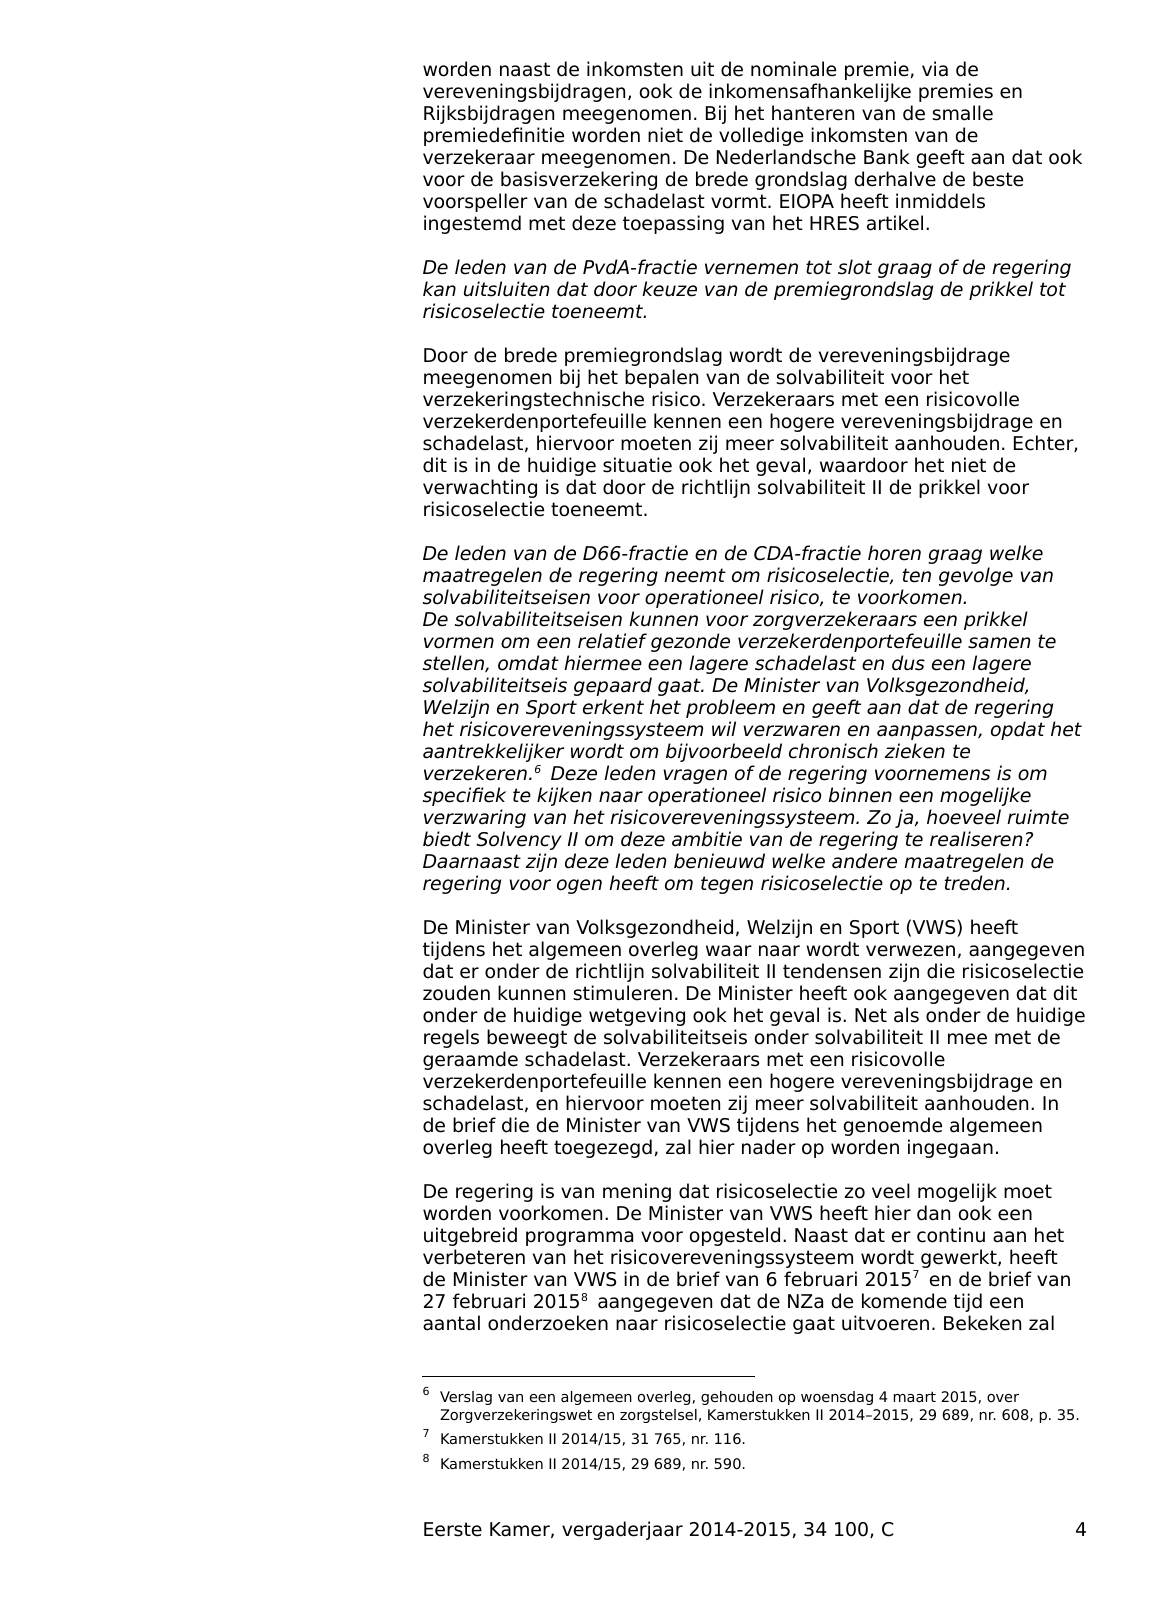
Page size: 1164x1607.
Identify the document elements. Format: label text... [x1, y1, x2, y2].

text De Minister van Volksgezondheid, Welzijn en Sport (VWS) heeft tijdens het algemeen overleg waar naar wordt verwezen, aangegeven dat er onder de richtlijn solvabiliteit II tendensen zijn die risicoselectie zouden kunnen stimuleren. De Minister heeft ook aangegeven dat dit onder de huidige wetgeving ook het geval is. Net als onder de huidige regels beweegt de solvabiliteitseis onder solvabiliteit II mee met de geraamde schadelast. Verzekeraars met een risicovolle verzekerdenportefeuille kennen een hogere vereveningsbijdrage en schadelast, en hiervoor moeten zij meer solvabiliteit aanhouden. In de brief die de Minister van VWS tijdens het genoemde algemeen overleg heeft toegezegd, zal hier nader op worden ingegaan. [422, 917, 1087, 1159]
text De regering is van mening dat risicoselectie zo veel mogelijk moet worden voorkomen. De Minister van VWS heeft hier dan ook een uitgebreid programma voor opgesteld. Naast dat er continu aan het verbeteren van het risicovereveningssysteem wordt gewerkt, heeft de Minister van VWS in de brief van 6 februari 2015 en de brief van 27 februari 2015 aangegeven dat de NZa de komende tijd een aantal onderzoeken naar risicoselectie gaat uitvoeren. Bekeken zal [422, 1181, 1087, 1335]
text De leden van de D66-fractie en de CDA-fractie horen graag welke maatregelen de regering neemt om risicoselectie, ten gevolge van solvabiliteitseisen voor operationeel risico, te voorkomen. [422, 543, 1087, 609]
text De leden van de PvdA-fractie vernemen tot slot graag of de regering kan uitsluiten dat door keuze van de premiegrondslag de prikkel tot risicoselectie toeneemt. [422, 257, 1087, 323]
text worden naast de inkomsten uit de nominale premie, via de vereveningsbijdragen, ook de inkomensafhankelijke premies en Rijksbijdragen meegenomen. Bij het hanteren van de smalle premiedefinitie worden niet de volledige inkomsten van de verzekeraar meegenomen. De Nederlandsche Bank geeft aan dat ook voor de basisverzekering de brede grondslag derhalve de beste voorspeller van de schadelast vormt. EIOPA heeft inmiddels ingestemd met deze toepassing van het HRES artikel. [422, 59, 1087, 235]
text Verslag van een algemeen overleg, gehouden op woensdag 4 maart 2015, over Zorgverzekeringswet en zorgstelsel, Kamerstukken II 2014–2015, 29 689, nr. 608, p. 35. [422, 1385, 1087, 1424]
text Kamerstukken II 2014/15, 29 689, nr. 590. [422, 1452, 1087, 1474]
text Kamerstukken II 2014/15, 31 765, nr. 116. [422, 1427, 1087, 1449]
text De solvabiliteitseisen kunnen voor zorgverzekeraars een prikkel vormen om een relatief gezonde verzekerdenportefeuille samen te stellen, omdat hiermee een lagere schadelast en dus een lagere solvabiliteitseis gepaard gaat. De Minister van Volksgezondheid, Welzijn en Sport erkent het probleem en geeft aan dat de regering het risicovereveningssysteem wil verzwaren en aanpassen, opdat het aantrekkelijker wordt om bijvoorbeeld chronisch zieken te verzekeren. Deze leden vragen of de regering voornemens is om specifiek te kijken naar operationeel risico binnen een mogelijke verzwaring van het risicovereveningssysteem. Zo ja, hoeveel ruimte biedt Solvency II om deze ambitie van de regering te realiseren? Daarnaast zijn deze leden benieuwd welke andere maatregelen de regering voor ogen heeft om tegen risicoselectie op te treden. [422, 609, 1087, 895]
text Door de brede premiegrondslag wordt de vereveningsbijdrage meegenomen bij het bepalen van de solvabiliteit voor het verzekeringstechnische risico. Verzekeraars met een risicovolle verzekerdenportefeuille kennen een hogere vereveningsbijdrage en schadelast, hiervoor moeten zij meer solvabiliteit aanhouden. Echter, dit is in de huidige situatie ook het geval, waardoor het niet de verwachting is dat door de richtlijn solvabiliteit II de prikkel voor risicoselectie toeneemt. [422, 345, 1087, 521]
